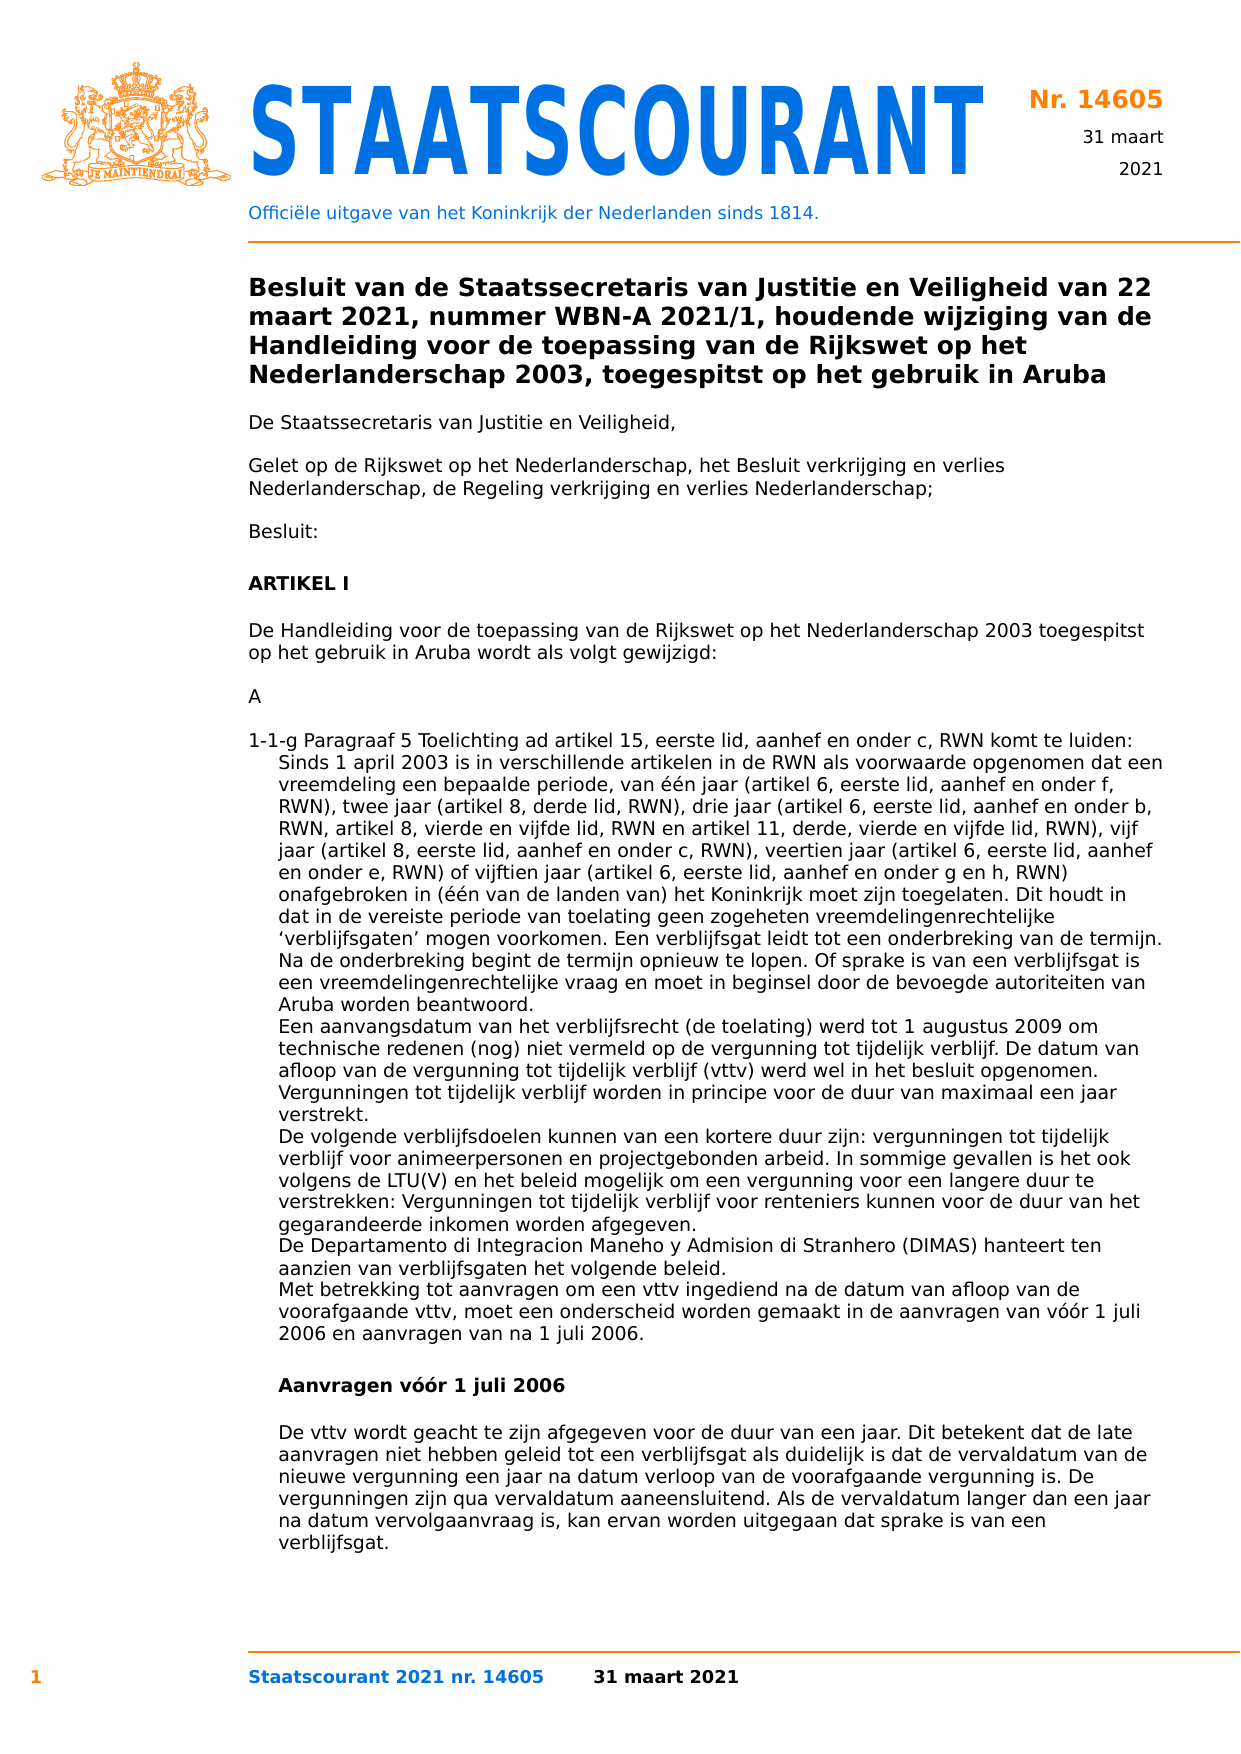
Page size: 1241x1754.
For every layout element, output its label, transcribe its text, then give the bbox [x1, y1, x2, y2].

table_cell 2021 [998, 153, 1240, 203]
table_header Nr. 14605 [998, 62, 1240, 121]
table_cell 31 maart [998, 121, 1240, 153]
table_header STAATSCOURANT [248, 62, 998, 203]
table_cell Officiële uitgave van het Koninkrijk der Nederlanden sinds 1814. [248, 203, 1240, 241]
subtitle ARTIKEL I [248, 573, 1163, 595]
text De Departamento di Integracion Maneho y Admision di Stranhero (DIMAS) hanteert ten aanzien van verblijfsgaten het volgende beleid. [278, 1235, 1163, 1279]
text Met betrekking tot aanvragen om een vttv ingediend na de datum van afloop van de voorafgaande vttv, moet een onderscheid worden gemaakt in de aanvragen van vóór 1 juli 2006 en aanvragen van na 1 juli 2006. [278, 1279, 1163, 1345]
text De Staatssecretaris van Justitie en Veiligheid, [248, 412, 1163, 433]
text Sinds 1 april 2003 is in verschillende artikelen in de RWN als voorwaarde opgenomen dat een vreemdeling een bepaalde periode, van één jaar (artikel 6, eerste lid, aanhef en onder f, RWN), twee jaar (artikel 8, derde lid, RWN), drie jaar (artikel 6, eerste lid, aanhef en onder b, RWN, artikel 8, vierde en vijfde lid, RWN en artikel 11, derde, vierde en vijfde lid, RWN), vijf jaar (artikel 8, eerste lid, aanhef en onder c, RWN), veertien jaar (artikel 6, eerste lid, aanhef en onder e, RWN) of vijftien jaar (artikel 6, eerste lid, aanhef en onder g en h, RWN) onafgebroken in (één van de landen van) het Koninkrijk moet zijn toegelaten. Dit houdt in dat in de vereiste periode van toelating geen zogeheten vreemdelingenrechtelijke ‘verblijfsgaten’ mogen voorkomen. Een verblijfsgat leidt tot een onderbreking van de termijn. Na de onderbreking begint de termijn opnieuw te lopen. Of sprake is van een verblijfsgat is een vreemdelingenrechtelijke vraag en moet in beginsel door de bevoegde autoriteiten van Aruba worden beantwoord. [278, 752, 1163, 1016]
subtitle Aanvragen vóór 1 juli 2006 [278, 1375, 1163, 1397]
text Een aanvangsdatum van het verblijfsrecht (de toelating) werd tot 1 augustus 2009 om technische redenen (nog) niet vermeld op de vergunning tot tijdelijk verblijf. De datum van afloop van de vergunning tot tijdelijk verblijf (vttv) werd wel in het besluit opgenomen. Vergunningen tot tijdelijk verblijf worden in principe voor de duur van maximaal een jaar verstrekt. [278, 1016, 1163, 1126]
text Gelet op de Rijkswet op het Nederlanderschap, het Besluit verkrijging en verlies Nederlanderschap, de Regeling verkrijging en verlies Nederlanderschap; [248, 455, 1163, 499]
text 1-1-g Paragraaf 5 Toelichting ad artikel 15, eerste lid, aanhef en onder c, RWN komt te luiden: [248, 730, 1163, 752]
picture [41, 62, 231, 186]
text De Handleiding voor de toepassing van de Rijkswet op het Nederlanderschap 2003 toegespitst op het gebruik in Aruba wordt als volgt gewijzigd: [248, 620, 1163, 664]
text De volgende verblijfsdoelen kunnen van een kortere duur zijn: vergunningen tot tijdelijk verblijf voor animeerpersonen en projectgebonden arbeid. In sommige gevallen is het ook volgens de LTU(V) en het beleid mogelijk om een vergunning voor een langere duur te verstrekken: Vergunningen tot tijdelijk verblijf voor renteniers kunnen voor de duur van het gegarandeerde inkomen worden afgegeven. [278, 1126, 1163, 1235]
table_header [25, 62, 248, 241]
subtitle Besluit van de Staatssecretaris van Justitie en Veiligheid van 22 maart 2021, nummer WBN-A 2021/1, houdende wijziging van de Handleiding voor de toepassing van de Rijkswet op het Nederlanderschap 2003, toegespitst op het gebruik in Aruba [248, 273, 1163, 390]
text Besluit: [248, 521, 1163, 543]
text De vttv wordt geacht te zijn afgegeven voor de duur van een jaar. Dit betekent dat de late aanvragen niet hebben geleid tot een verblijfsgat als duidelijk is dat de vervaldatum van de nieuwe vergunning een jaar na datum verloop van de voorafgaande vergunning is. De vergunningen zijn qua vervaldatum aaneensluitend. Als de vervaldatum langer dan een jaar na datum vervolgaanvraag is, kan ervan worden uitgegaan dat sprake is van een verblijfsgat. [278, 1422, 1163, 1554]
text A [248, 686, 1163, 708]
